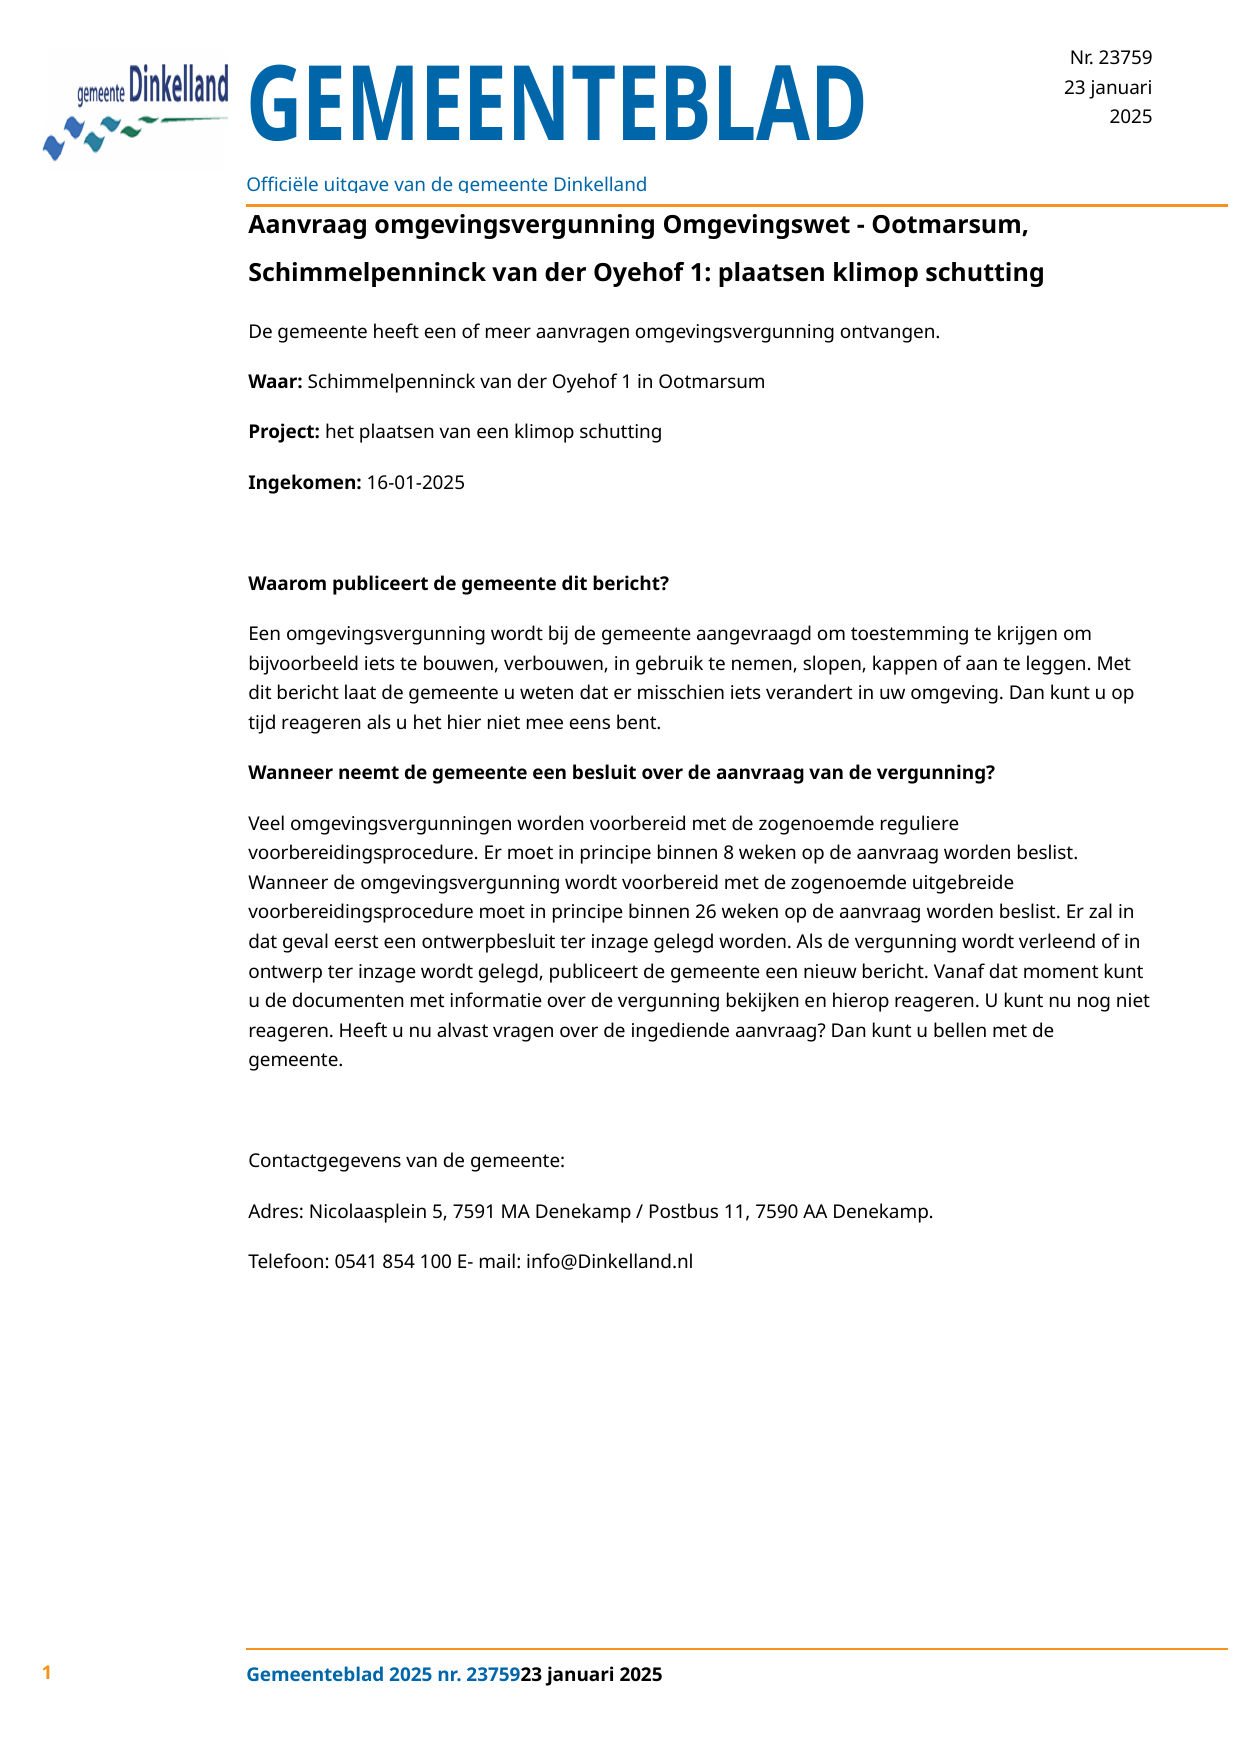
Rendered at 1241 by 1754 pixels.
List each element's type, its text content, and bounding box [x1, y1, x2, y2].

text Telefoon: 0541 854 100 E- mail: info@Dinkelland.nl [248, 1248, 1152, 1274]
text Aanvraag omgevingsvergunning Omgevingswet - Ootmarsum, Schimmelpenninck van der Oyehof 1: plaatsen klimop schutting [248, 207, 1152, 288]
text De gemeente heeft een of meer aanvragen omgevingsvergunning ontvangen. [248, 318, 1152, 344]
text Waar: Schimmelpenninck van der Oyehof 1 in Ootmarsum [248, 368, 1152, 394]
text Een omgevingsvergunning wordt bij de gemeente aangevraagd om toestemming te krijgen om bijvoorbeeld iets te bouwen, verbouwen, in gebruik te nemen, slopen, kappen of aan te leggen. Met dit bericht laat de gemeente u weten dat er misschien iets verandert in uw omgeving. Dan kunt u op tijd reageren als u het hier niet mee eens bent. [248, 620, 1152, 735]
picture [41, 47, 231, 172]
text Veel omgevingsvergunningen worden voorbereid met de zogenoemde reguliere voorbereidingsprocedure. Er moet in principe binnen 8 weken op de aanvraag worden beslist. Wanneer de omgevingsvergunning wordt voorbereid met de zogenoemde uitgebreide voorbereidingsprocedure moet in principe binnen 26 weken op de aanvraag worden beslist. Er zal in dat geval eerst een ontwerpbesluit ter inzage gelegd worden. Als de vergunning wordt verleend of in ontwerp ter inzage wordt gelegd, publiceert de gemeente een nieuw bericht. Vanaf dat moment kunt u de documenten met informatie over de vergunning bekijken en hierop reageren. U kunt nu nog niet reageren. Heeft u nu alvast vragen over de ingediende aanvraag? Dan kunt u bellen met de gemeente. [248, 810, 1152, 1072]
text Project: het plaatsen van een klimop schutting [248, 419, 1152, 444]
text Ingekomen: 16-01-2025 [248, 469, 1152, 495]
text Adres: Nicolaasplein 5, 7591 MA Denekamp / Postbus 11, 7590 AA Denekamp. [248, 1198, 1152, 1224]
text Contactgegevens van de gemeente: [248, 1147, 1152, 1173]
text Waarom publiceert de gemeente dit bericht? [248, 570, 1152, 596]
text Wanneer neemt de gemeente een besluit over de aanvraag van de vergunning? [248, 759, 1152, 785]
